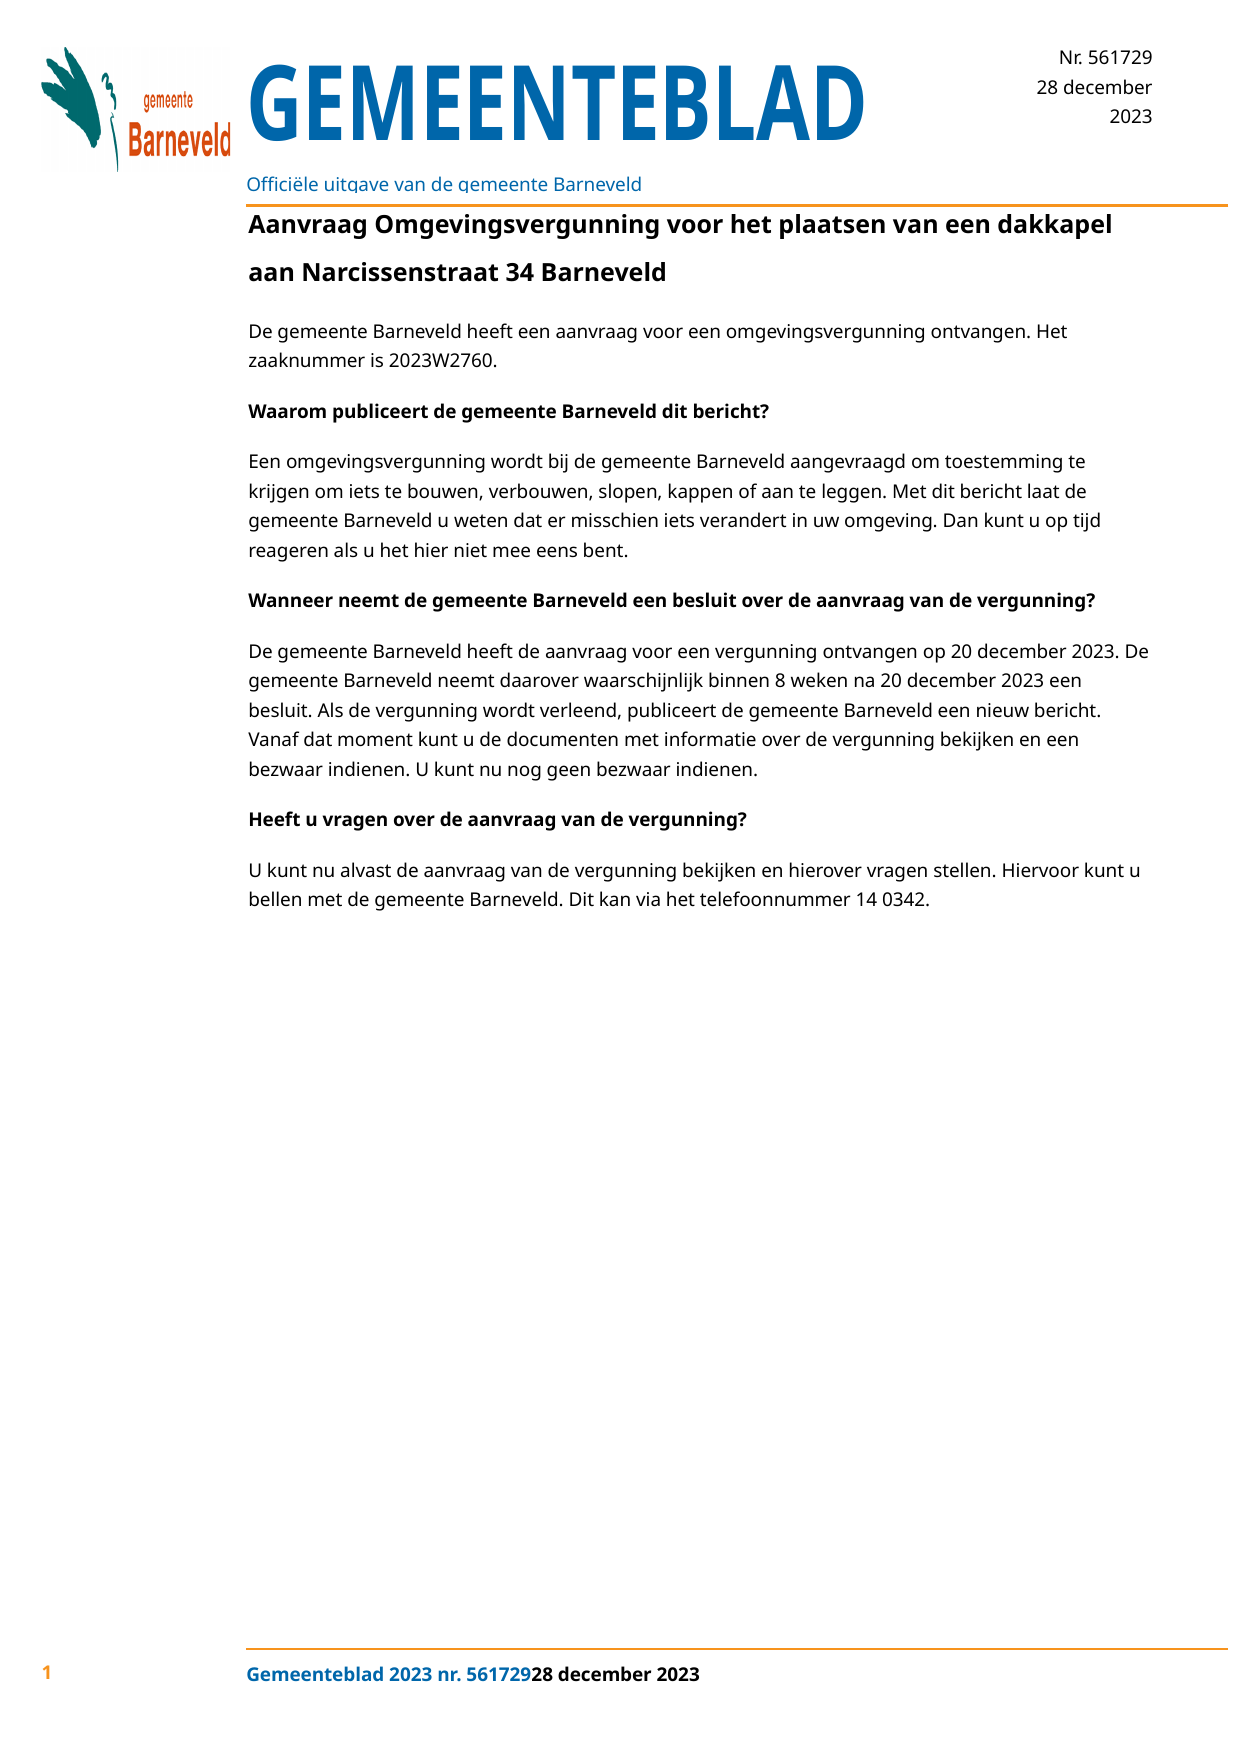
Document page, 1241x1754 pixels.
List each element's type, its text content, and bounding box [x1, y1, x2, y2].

text De gemeente Barneveld heeft een aanvraag voor een omgevingsvergunning ontvangen. Het zaaknummer is 2023W2760. [248, 318, 1152, 373]
text De gemeente Barneveld heeft de aanvraag voor een vergunning ontvangen op 20 december 2023. De gemeente Barneveld neemt daarover waarschijnlijk binnen 8 weken na 20 december 2023 een besluit. Als de vergunning wordt verleend, publiceert de gemeente Barneveld een nieuw bericht. Vanaf dat moment kunt u de documenten met informatie over de vergunning bekijken en een bezwaar indienen. U kunt nu nog geen bezwaar indienen. [248, 638, 1152, 782]
text Heeft u vragen over de aanvraag van de vergunning? [248, 807, 1152, 832]
text U kunt nu alvast de aanvraag van de vergunning bekijken en hierover vragen stellen. Hiervoor kunt u bellen met de gemeente Barneveld. Dit kan via het telefoonnummer 14 0342. [248, 857, 1152, 912]
text Een omgevingsvergunning wordt bij de gemeente Barneveld aangevraagd om toestemming te krijgen om iets te bouwen, verbouwen, slopen, kappen of aan te leggen. Met dit bericht laat de gemeente Barneveld u weten dat er misschien iets verandert in uw omgeving. Dan kunt u op tijd reageren als u het hier niet mee eens bent. [248, 448, 1152, 563]
text Aanvraag Omgevingsvergunning voor het plaatsen van een dakkapel aan Narcissenstraat 34 Barneveld [248, 207, 1152, 288]
text Wanneer neemt de gemeente Barneveld een besluit over de aanvraag van de vergunning? [248, 587, 1152, 613]
picture [41, 47, 231, 172]
text Waarom publiceert de gemeente Barneveld dit bericht? [248, 398, 1152, 424]
